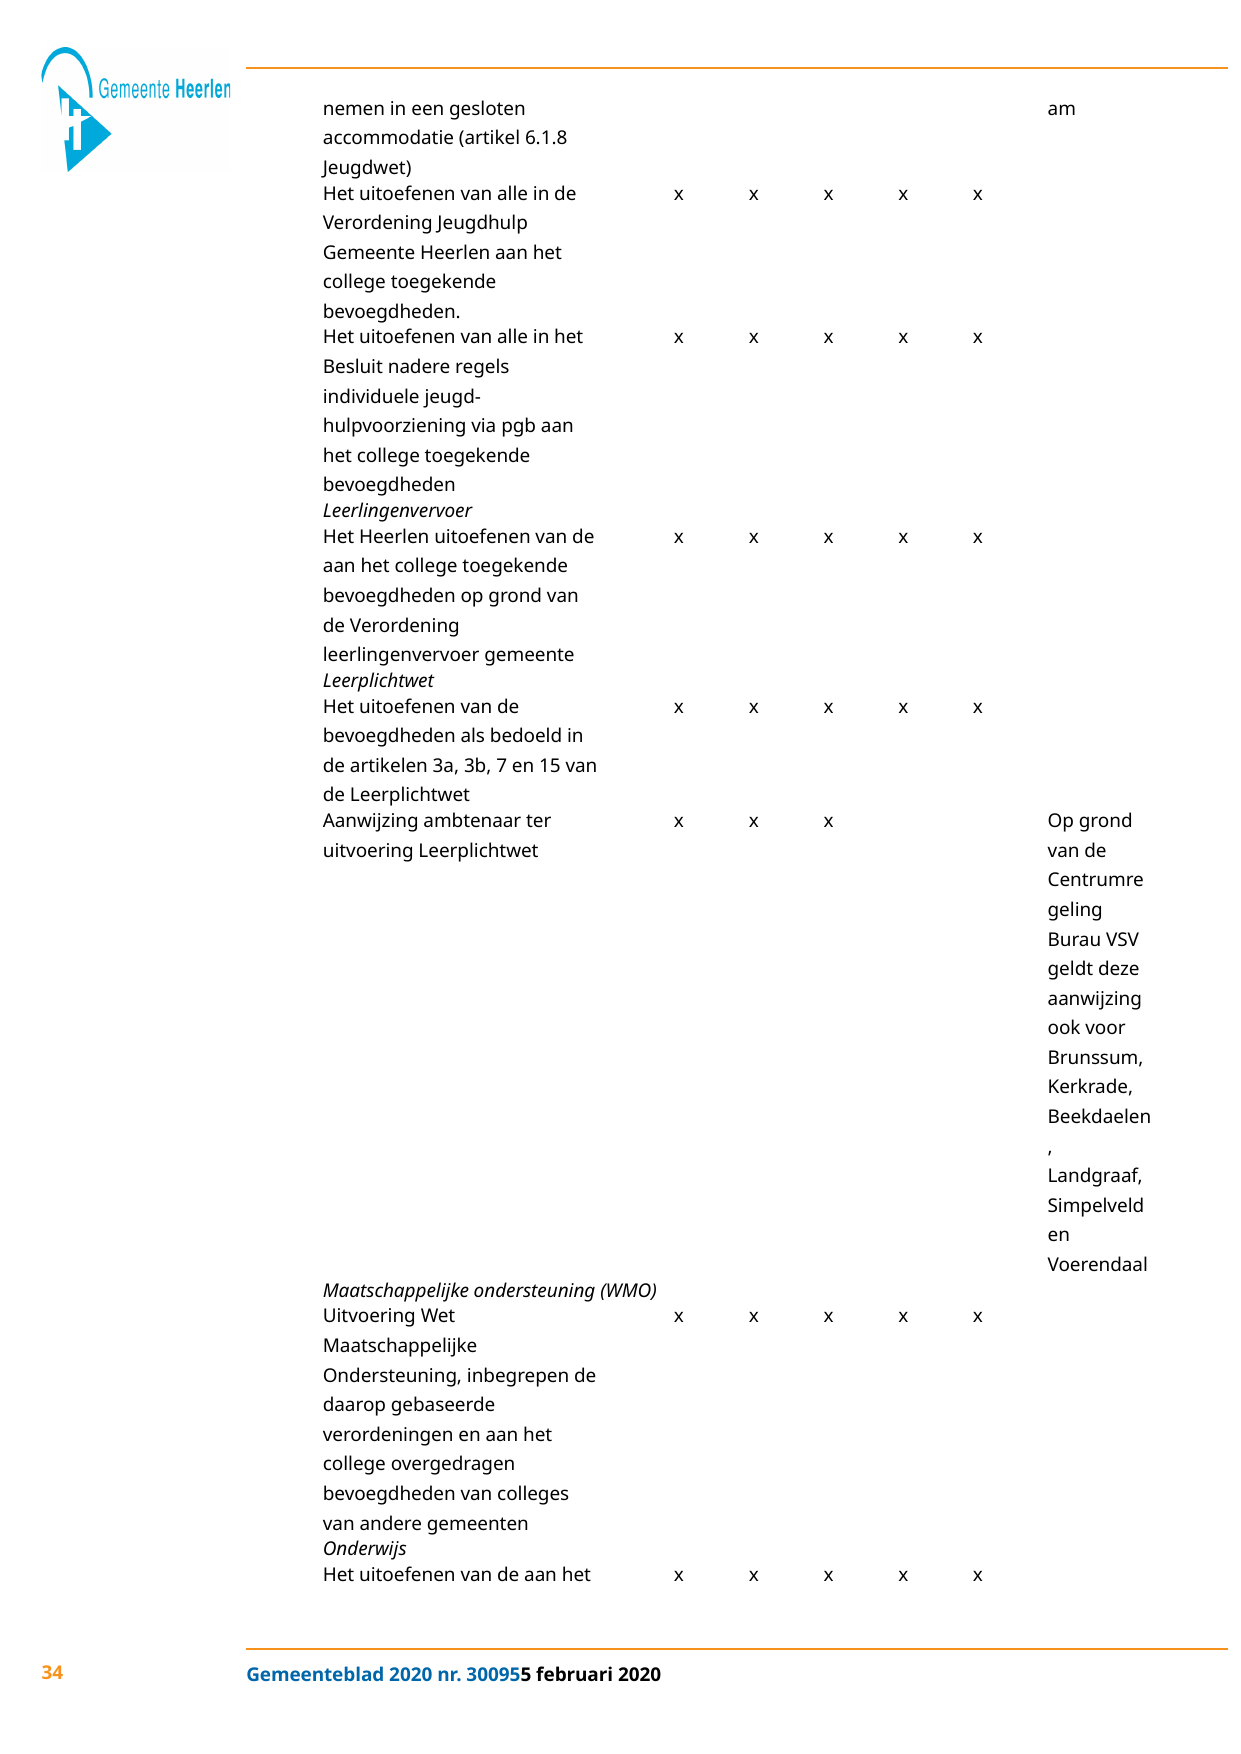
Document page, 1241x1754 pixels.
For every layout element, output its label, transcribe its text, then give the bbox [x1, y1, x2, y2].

table_cell [599, 808, 674, 1277]
table_cell [674, 95, 748, 180]
table_cell x [674, 324, 748, 497]
table_cell [749, 498, 823, 523]
table_cell Het uitoefenen van de aan het [323, 1561, 599, 1587]
table_cell [1048, 498, 1152, 523]
table_cell [749, 95, 823, 180]
table_cell Leerlingenvervoer [323, 498, 599, 523]
table_cell [248, 498, 323, 523]
table_cell x [823, 523, 898, 667]
table_cell x [823, 1561, 898, 1587]
table_cell x [749, 1303, 823, 1535]
table_cell [599, 693, 674, 807]
table_cell [248, 667, 323, 693]
table_cell x [973, 180, 1047, 324]
table_cell [248, 1561, 323, 1587]
table_cell [1048, 180, 1152, 324]
table_cell [674, 498, 748, 523]
table_cell [898, 498, 973, 523]
table_cell x [823, 808, 898, 1277]
table_cell [599, 523, 674, 667]
table_cell Het uitoefenen van alle in de Verordening Jeugdhulp Gemeente Heerlen aan het college toegekende bevoegdheden. [323, 180, 599, 324]
table_cell [248, 180, 323, 324]
table_cell x [823, 693, 898, 807]
table_cell [599, 180, 674, 324]
table_cell [599, 95, 674, 180]
table_cell [898, 95, 973, 180]
table_cell [973, 95, 1047, 180]
table_cell [1048, 324, 1152, 497]
table_cell x [898, 180, 973, 324]
table_cell x [823, 1303, 898, 1535]
table_cell [248, 1277, 323, 1303]
table_cell [248, 693, 323, 807]
table_cell Uitvoering Wet Maatschappelijke Ondersteuning, inbegrepen de daarop gebaseerde verordeningen en aan het college overgedragen bevoegdheden van colleges van andere gemeenten [323, 1303, 599, 1535]
table_cell [248, 324, 323, 497]
table_cell [599, 1561, 674, 1587]
table_cell x [749, 523, 823, 667]
table_cell x [898, 1303, 973, 1535]
table_cell [599, 498, 674, 523]
table_cell x [749, 324, 823, 497]
table_cell [973, 808, 1047, 1277]
table_cell Het uitoefenen van alle in het Besluit nadere regels individuele jeugd-hulpvoorziening via pgb aan het college toegekende bevoegdheden [323, 324, 599, 497]
table_cell [1048, 523, 1152, 667]
table_cell [248, 808, 323, 1277]
table_cell Leerplichtwet [323, 667, 1152, 693]
table_cell am [1048, 95, 1152, 180]
table_cell x [973, 693, 1047, 807]
table_cell x [898, 1561, 973, 1587]
table_cell [1048, 1561, 1152, 1587]
table_cell x [749, 1561, 823, 1587]
table_cell [1048, 693, 1152, 807]
table_cell x [823, 180, 898, 324]
table_cell x [898, 523, 973, 667]
picture [41, 47, 59, 70]
table_cell [973, 498, 1047, 523]
table_cell Het uitoefenen van de bevoegdheden als bedoeld in de artikelen 3a, 3b, 7 en 15 van de Leerplichtwet [323, 693, 599, 807]
table_cell x [898, 324, 973, 497]
table_cell x [674, 1303, 748, 1535]
table_cell Maatschappelijke ondersteuning (WMO) [323, 1277, 1152, 1303]
table_cell [248, 523, 323, 667]
table_cell [898, 808, 973, 1277]
table_cell x [749, 180, 823, 324]
table_cell nemen in een gesloten accommodatie (artikel 6.1.8 Jeugdwet) [323, 95, 599, 180]
table_cell [248, 1535, 323, 1561]
table_cell [599, 324, 674, 497]
table_cell Het Heerlen uitoefenen van de aan het college toegekende bevoegdheden op grond van de Verordening leerlingenvervoer gemeente [323, 523, 599, 667]
table_cell [823, 95, 898, 180]
table_cell [823, 498, 898, 523]
table_cell x [749, 808, 823, 1277]
table_cell x [674, 180, 748, 324]
table_cell [599, 1303, 674, 1535]
table_cell x [823, 324, 898, 497]
table_cell Op grond van de Centrumregeling Burau VSV geldt deze aanwijzing ook voor Brunssum, Kerkrade, Beekdaelen, Landgraaf, Simpelveld en Voerendaal [1048, 808, 1152, 1277]
table_cell x [674, 523, 748, 667]
table_cell Aanwijzing ambtenaar ter uitvoering Leerplichtwet [323, 808, 599, 1277]
table_cell [248, 95, 323, 180]
table_cell x [973, 1303, 1047, 1535]
table_cell x [973, 1561, 1047, 1587]
table_cell x [973, 523, 1047, 667]
table_cell x [674, 693, 748, 807]
table_cell [248, 1303, 323, 1535]
table_cell x [898, 693, 973, 807]
table_cell [1048, 1303, 1152, 1535]
table_cell x [674, 808, 748, 1277]
table_cell x [973, 324, 1047, 497]
table_cell x [749, 693, 823, 807]
picture [41, 47, 231, 172]
table_cell Onderwijs [323, 1535, 1152, 1561]
table_cell x [674, 1561, 748, 1587]
